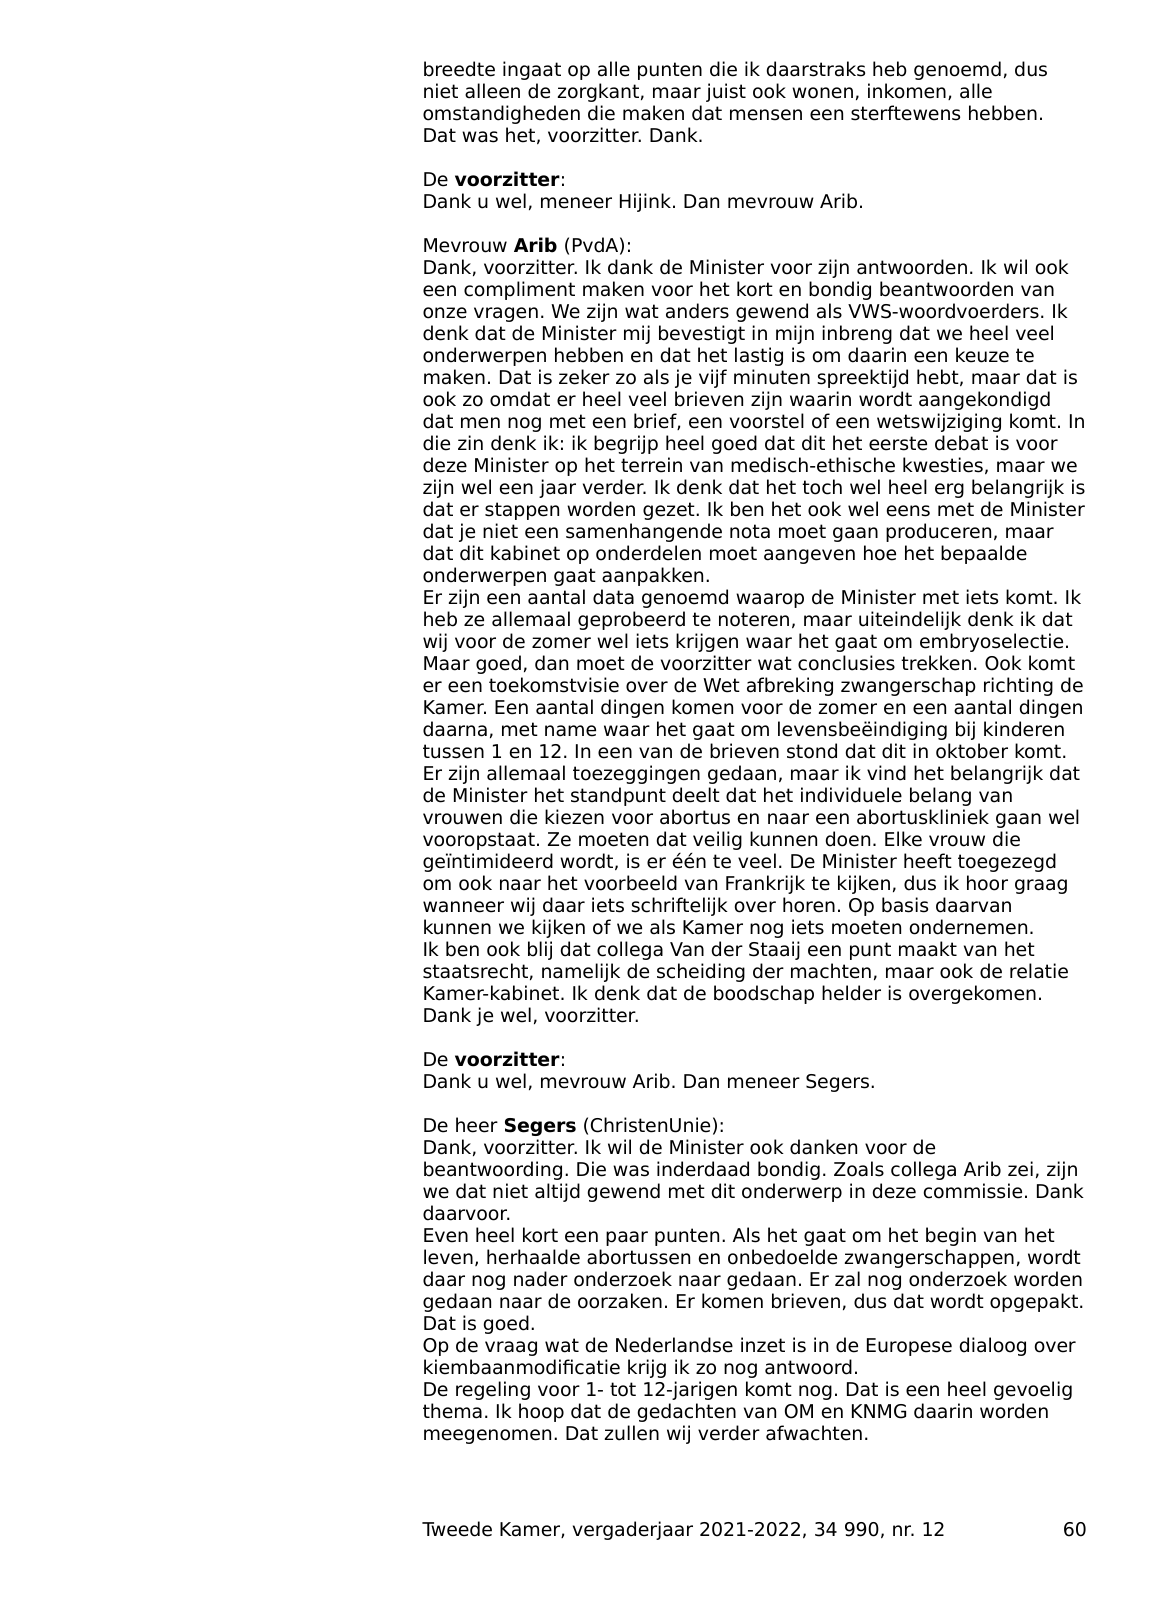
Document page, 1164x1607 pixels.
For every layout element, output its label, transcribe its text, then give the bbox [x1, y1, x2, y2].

text Op de vraag wat de Nederlandse inzet is in de Europese dialoog over kiembaanmodificatie krijg ik zo nog antwoord. [422, 1335, 1087, 1379]
text De voorzitter: [422, 1049, 1087, 1071]
text De voorzitter: [422, 169, 1087, 191]
text Even heel kort een paar punten. Als het gaat om het begin van het leven, herhaalde abortussen en onbedoelde zwangerschappen, wordt daar nog nader onderzoek naar gedaan. Er zal nog onderzoek worden gedaan naar de oorzaken. Er komen brieven, dus dat wordt opgepakt. Dat is goed. [422, 1225, 1087, 1335]
text Dank u wel, meneer Hijink. Dan mevrouw Arib. [422, 191, 1087, 213]
text De heer Segers (ChristenUnie): [422, 1115, 1087, 1137]
text Dank, voorzitter. Ik dank de Minister voor zijn antwoorden. Ik wil ook een compliment maken voor het kort en bondig beantwoorden van onze vragen. We zijn wat anders gewend als VWS-woordvoerders. Ik denk dat de Minister mij bevestigt in mijn inbreng dat we heel veel onderwerpen hebben en dat het lastig is om daarin een keuze te maken. Dat is zeker zo als je vijf minuten spreektijd hebt, maar dat is ook zo omdat er heel veel brieven zijn waarin wordt aangekondigd dat men nog met een brief, een voorstel of een wetswijziging komt. In die zin denk ik: ik begrijp heel goed dat dit het eerste debat is voor deze Minister op het terrein van medisch-ethische kwesties, maar we zijn wel een jaar verder. Ik denk dat het toch wel heel erg belangrijk is dat er stappen worden gezet. Ik ben het ook wel eens met de Minister dat je niet een samenhangende nota moet gaan produceren, maar dat dit kabinet op onderdelen moet aangeven hoe het bepaalde onderwerpen gaat aanpakken. [422, 257, 1087, 587]
text Mevrouw Arib (PvdA): [422, 235, 1087, 257]
text Er zijn een aantal data genoemd waarop de Minister met iets komt. Ik heb ze allemaal geprobeerd te noteren, maar uiteindelijk denk ik dat wij voor de zomer wel iets krijgen waar het gaat om embryoselectie. Maar goed, dan moet de voorzitter wat conclusies trekken. Ook komt er een toekomstvisie over de Wet afbreking zwangerschap richting de Kamer. Een aantal dingen komen voor de zomer en een aantal dingen daarna, met name waar het gaat om levensbeëindiging bij kinderen tussen 1 en 12. In een van de brieven stond dat dit in oktober komt. Er zijn allemaal toezeggingen gedaan, maar ik vind het belangrijk dat de Minister het standpunt deelt dat het individuele belang van vrouwen die kiezen voor abortus en naar een abortuskliniek gaan wel vooropstaat. Ze moeten dat veilig kunnen doen. Elke vrouw die geïntimideerd wordt, is er één te veel. De Minister heeft toegezegd om ook naar het voorbeeld van Frankrijk te kijken, dus ik hoor graag wanneer wij daar iets schriftelijk over horen. Op basis daarvan kunnen we kijken of we als Kamer nog iets moeten ondernemen. [422, 587, 1087, 939]
text Ik ben ook blij dat collega Van der Staaij een punt maakt van het staatsrecht, namelijk de scheiding der machten, maar ook de relatie Kamer-kabinet. Ik denk dat de boodschap helder is overgekomen. [422, 939, 1087, 1004]
text Dank u wel, mevrouw Arib. Dan meneer Segers. [422, 1071, 1087, 1093]
text Dank, voorzitter. Ik wil de Minister ook danken voor de beantwoording. Die was inderdaad bondig. Zoals collega Arib zei, zijn we dat niet altijd gewend met dit onderwerp in deze commissie. Dank daarvoor. [422, 1137, 1087, 1225]
text Dat was het, voorzitter. Dank. [422, 125, 1087, 147]
text De regeling voor 1- tot 12-jarigen komt nog. Dat is een heel gevoelig thema. Ik hoop dat de gedachten van OM en KNMG daarin worden meegenomen. Dat zullen wij verder afwachten. [422, 1379, 1087, 1444]
text Dank je wel, voorzitter. [422, 1004, 1087, 1027]
text breedte ingaat op alle punten die ik daarstraks heb genoemd, dus niet alleen de zorgkant, maar juist ook wonen, inkomen, alle omstandigheden die maken dat mensen een sterftewens hebben. [422, 59, 1087, 125]
